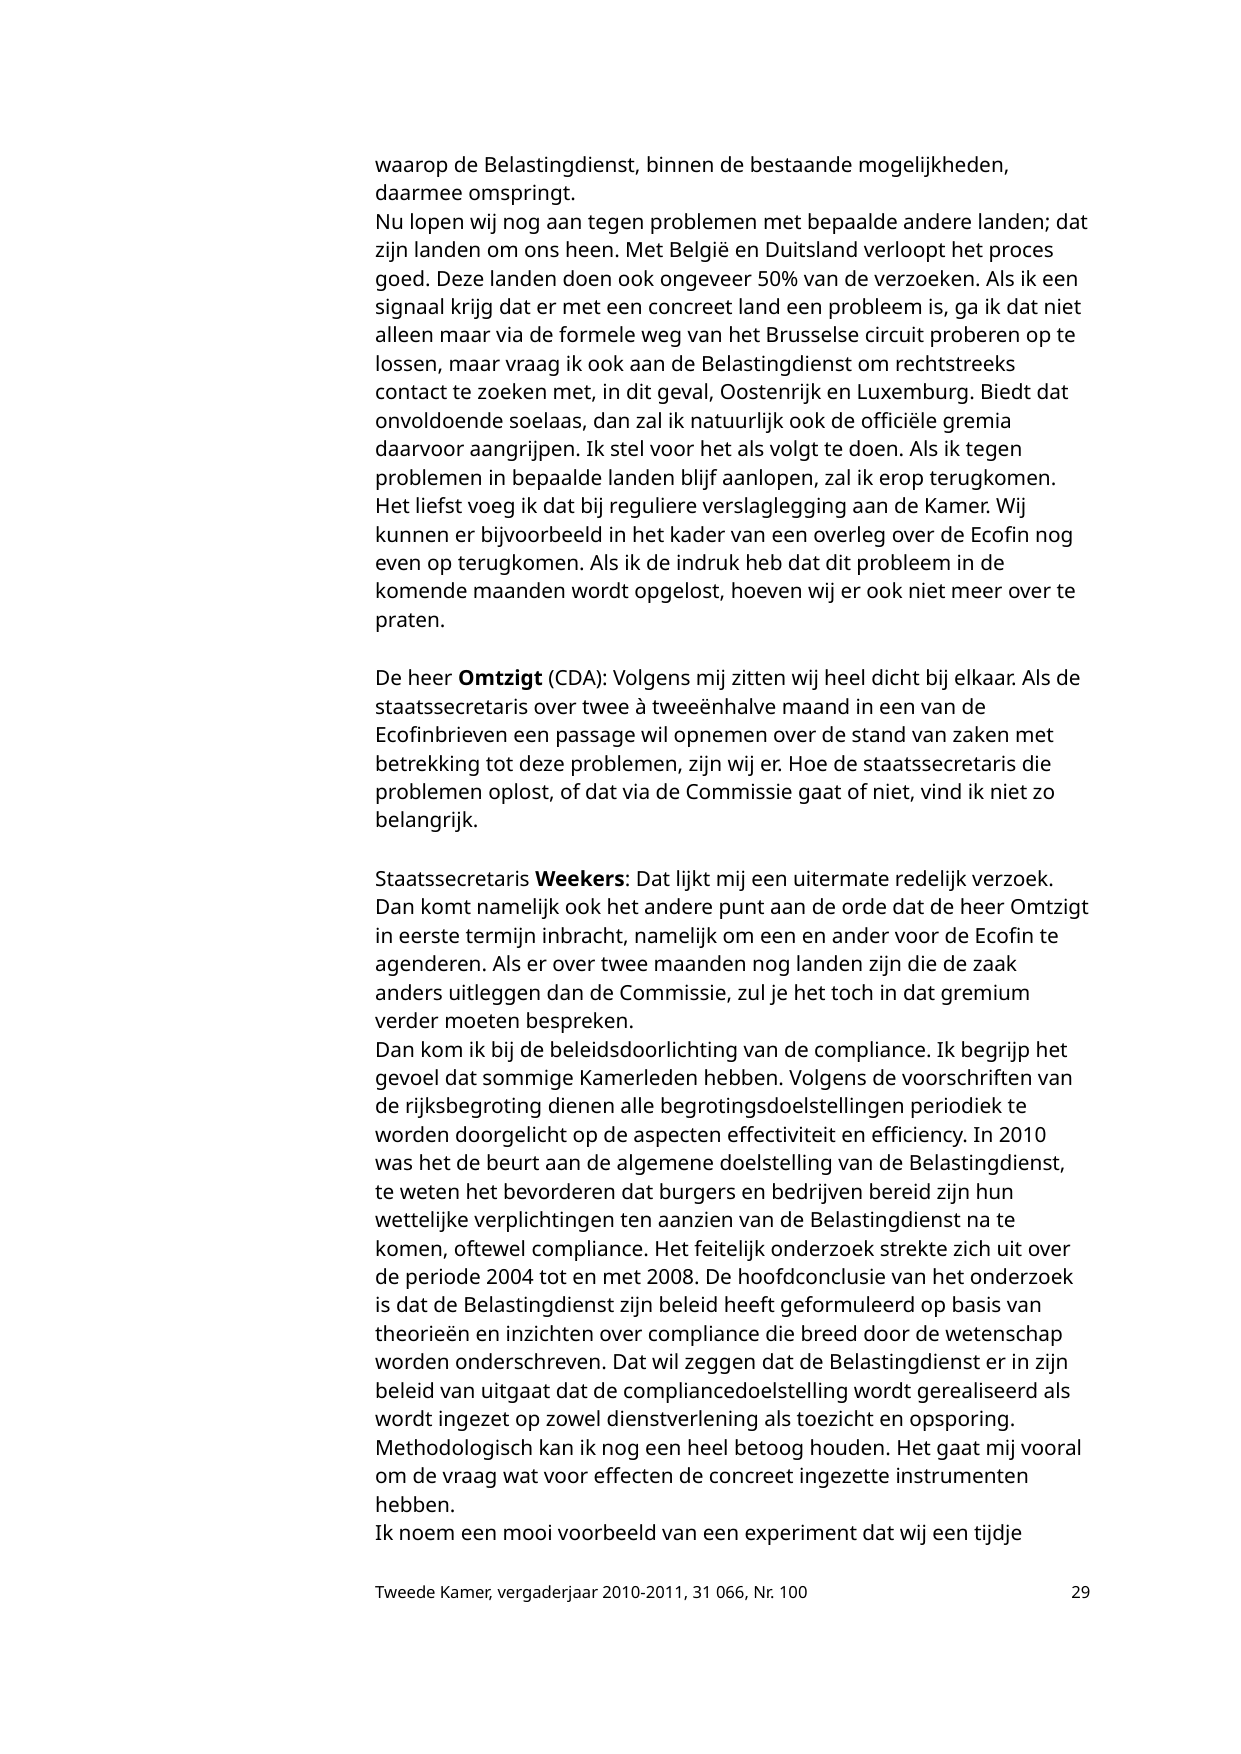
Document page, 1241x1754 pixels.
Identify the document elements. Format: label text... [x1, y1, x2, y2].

text De heer Omtzigt (CDA): Volgens mij zitten wij heel dicht bij elkaar. Als de staatssecretaris over twee à tweeënhalve maand in een van de Ecofinbrieven een passage wil opnemen over de stand van zaken met betrekking tot deze problemen, zijn wij er. Hoe de staatssecretaris die problemen oplost, of dat via de Commissie gaat of niet, vind ik niet zo belangrijk. [375, 663, 1090, 834]
text Nu lopen wij nog aan tegen problemen met bepaalde andere landen; dat zijn landen om ons heen. Met België en Duitsland verloopt het proces goed. Deze landen doen ook ongeveer 50% van de verzoeken. Als ik een signaal krijg dat er met een concreet land een probleem is, ga ik dat niet alleen maar via de formele weg van het Brusselse circuit proberen op te lossen, maar vraag ik ook aan de Belastingdienst om rechtstreeks contact te zoeken met, in dit geval, Oostenrijk en Luxemburg. Biedt dat onvoldoende soelaas, dan zal ik natuurlijk ook de officiële gremia daarvoor aangrijpen. Ik stel voor het als volgt te doen. Als ik tegen problemen in bepaalde landen blijf aanlopen, zal ik erop terugkomen. Het liefst voeg ik dat bij reguliere verslaglegging aan de Kamer. Wij kunnen er bijvoorbeeld in het kader van een overleg over de Ecofin nog even op terugkomen. Als ik de indruk heb dat dit probleem in de komende maanden wordt opgelost, hoeven wij er ook niet meer over te praten. [375, 207, 1090, 633]
text waarop de Belastingdienst, binnen de bestaande mogelijkheden, daarmee omspringt. [375, 150, 1090, 207]
text Dan kom ik bij de beleidsdoorlichting van de compliance. Ik begrijp het gevoel dat sommige Kamerleden hebben. Volgens de voorschriften van de rijksbegroting dienen alle begrotingsdoelstellingen periodiek te worden doorgelicht op de aspecten effectiviteit en efficiency. In 2010 was het de beurt aan de algemene doelstelling van de Belastingdienst, te weten het bevorderen dat burgers en bedrijven bereid zijn hun wettelijke verplichtingen ten aanzien van de Belastingdienst na te komen, oftewel compliance. Het feitelijk onderzoek strekte zich uit over de periode 2004 tot en met 2008. De hoofdconclusie van het onderzoek is dat de Belastingdienst zijn beleid heeft geformuleerd op basis van theorieën en inzichten over compliance die breed door de wetenschap worden onderschreven. Dat wil zeggen dat de Belastingdienst er in zijn beleid van uitgaat dat de compliancedoelstelling wordt gerealiseerd als wordt ingezet op zowel dienstverlening als toezicht en opsporing. Methodologisch kan ik nog een heel betoog houden. Het gaat mij vooral om de vraag wat voor effecten de concreet ingezette instrumenten hebben. [375, 1035, 1090, 1518]
text Staatssecretaris Weekers: Dat lijkt mij een uitermate redelijk verzoek. Dan komt namelijk ook het andere punt aan de orde dat de heer Omtzigt in eerste termijn inbracht, namelijk om een en ander voor de Ecofin te agenderen. Als er over twee maanden nog landen zijn die de zaak anders uitleggen dan de Commissie, zul je het toch in dat gremium verder moeten bespreken. [375, 864, 1090, 1035]
text Ik noem een mooi voorbeeld van een experiment dat wij een tijdje [375, 1518, 1090, 1547]
